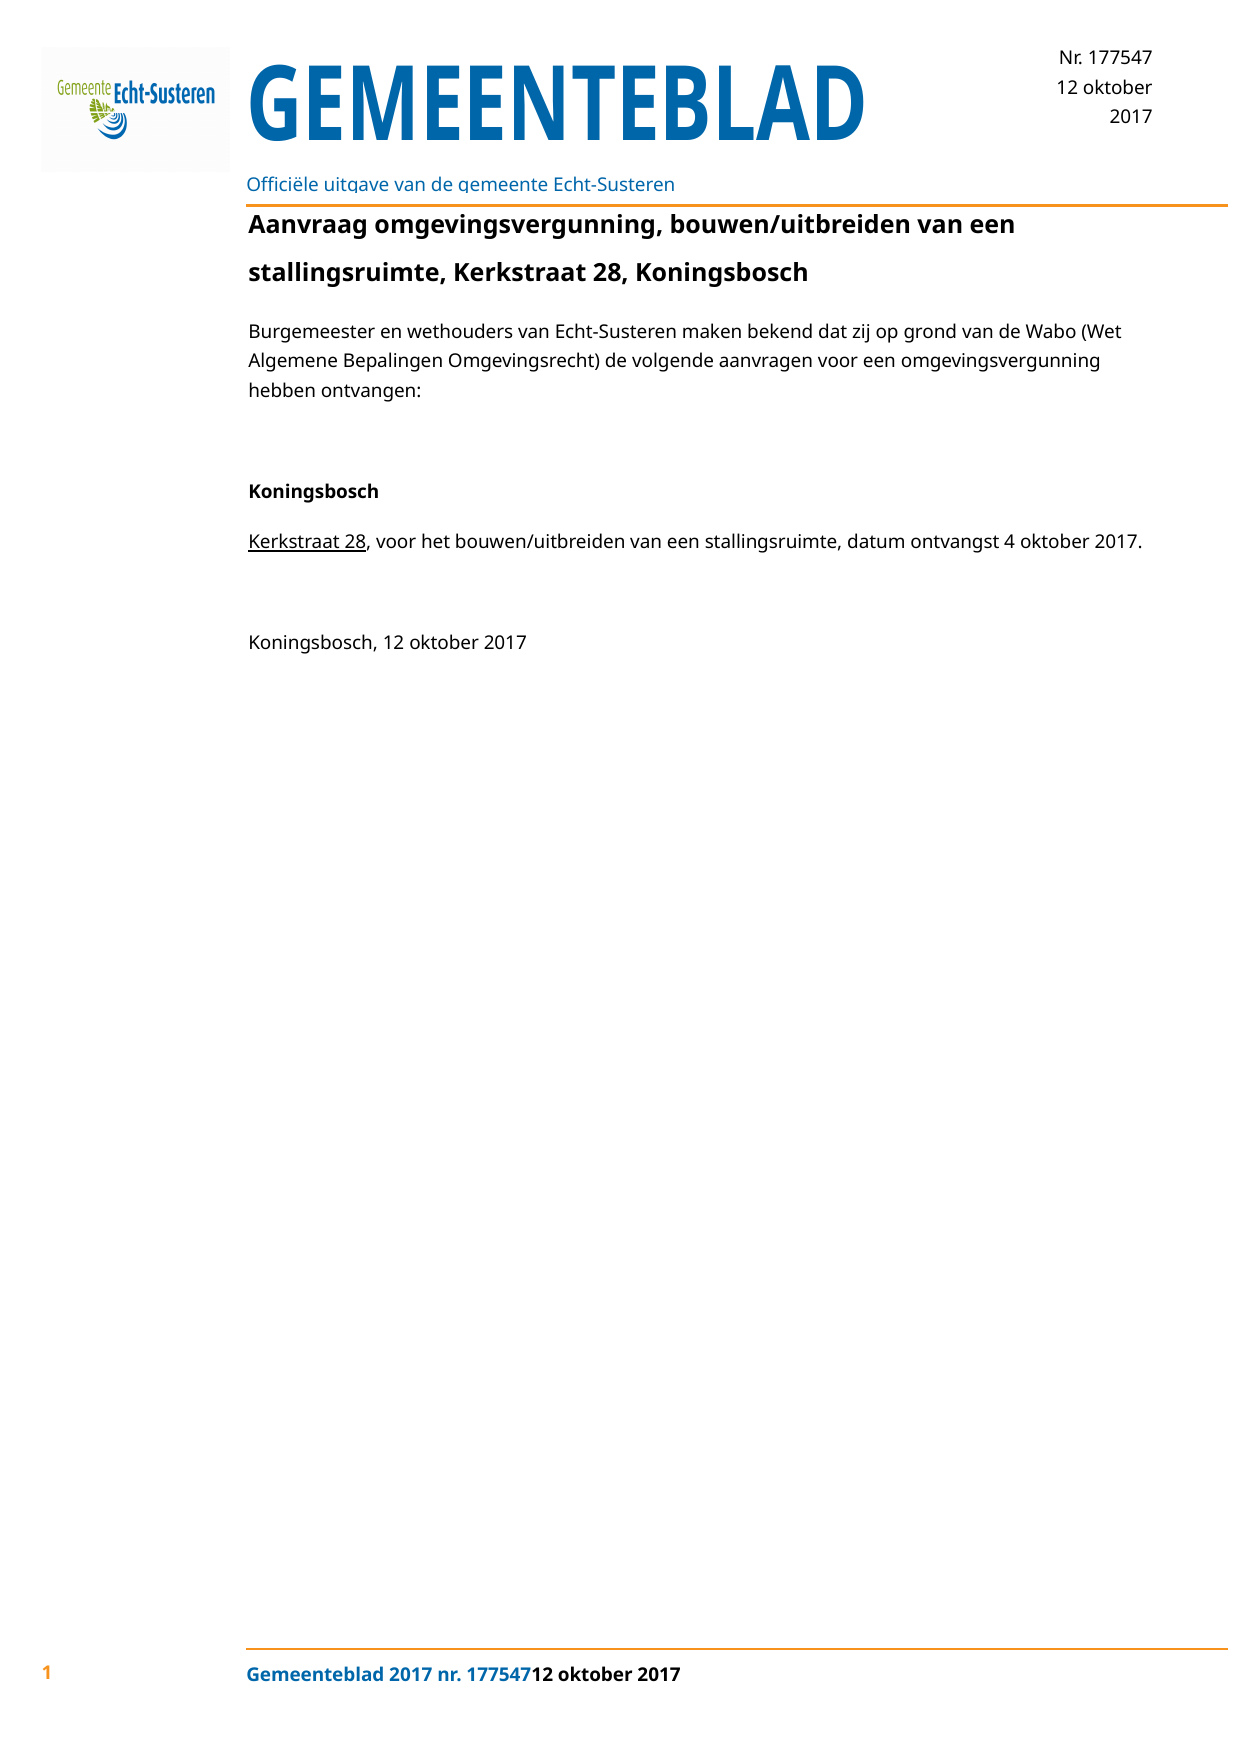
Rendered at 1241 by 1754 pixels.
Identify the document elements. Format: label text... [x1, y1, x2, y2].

text Aanvraag omgevingsvergunning, bouwen/uitbreiden van een stallingsruimte, Kerkstraat 28, Koningsbosch [248, 207, 1152, 288]
text Kerkstraat 28, voor het bouwen/uitbreiden van een stallingsruimte, datum ontvangst 4 oktober 2017. [248, 528, 1152, 554]
picture [41, 47, 231, 172]
text Koningsbosch [248, 478, 1152, 504]
text Koningsbosch, 12 oktober 2017 [248, 629, 1152, 655]
text Burgemeester en wethouders van Echt-Susteren maken bekend dat zij op grond van de Wabo (Wet Algemene Bepalingen Omgevingsrecht) de volgende aanvragen voor een omgevingsvergunning hebben ontvangen: [248, 318, 1152, 403]
